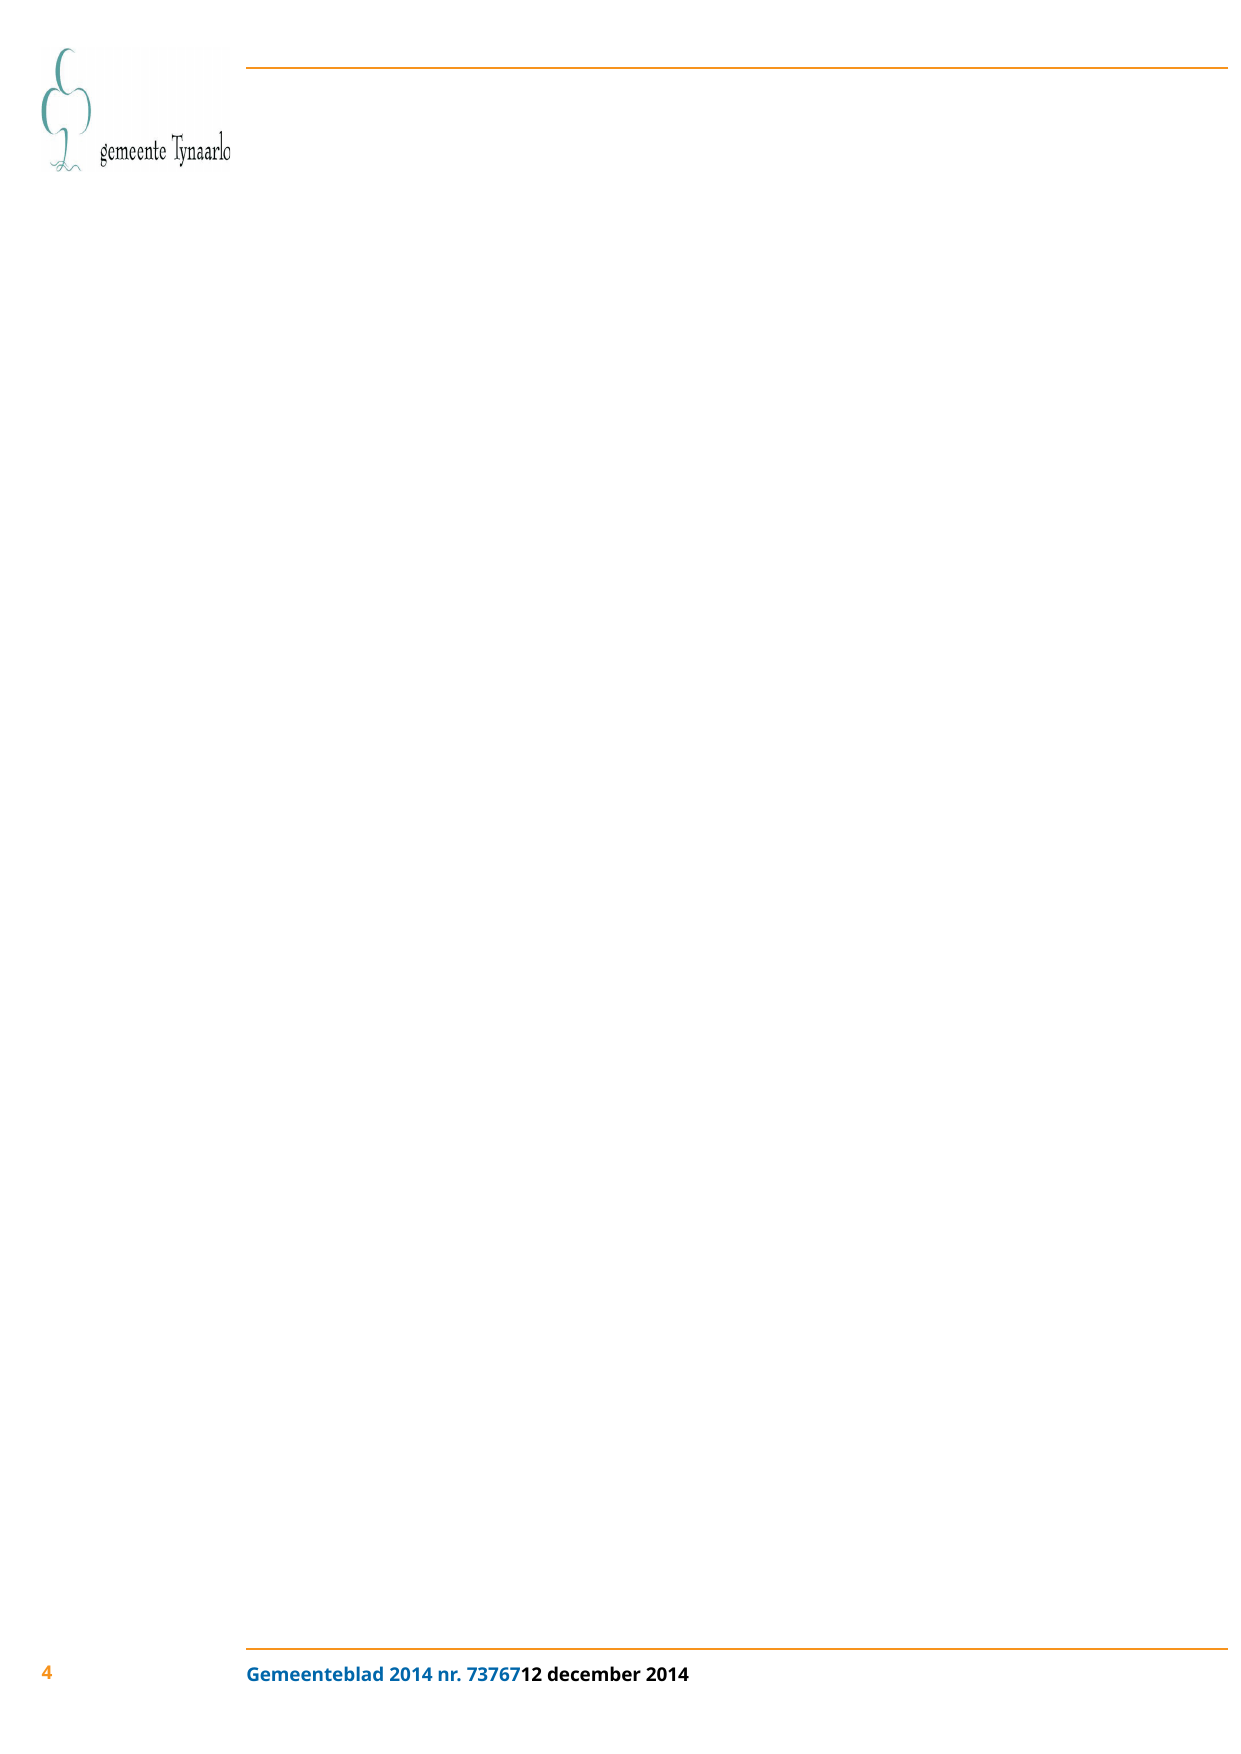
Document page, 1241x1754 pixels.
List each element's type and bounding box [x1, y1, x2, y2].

picture [41, 47, 231, 172]
